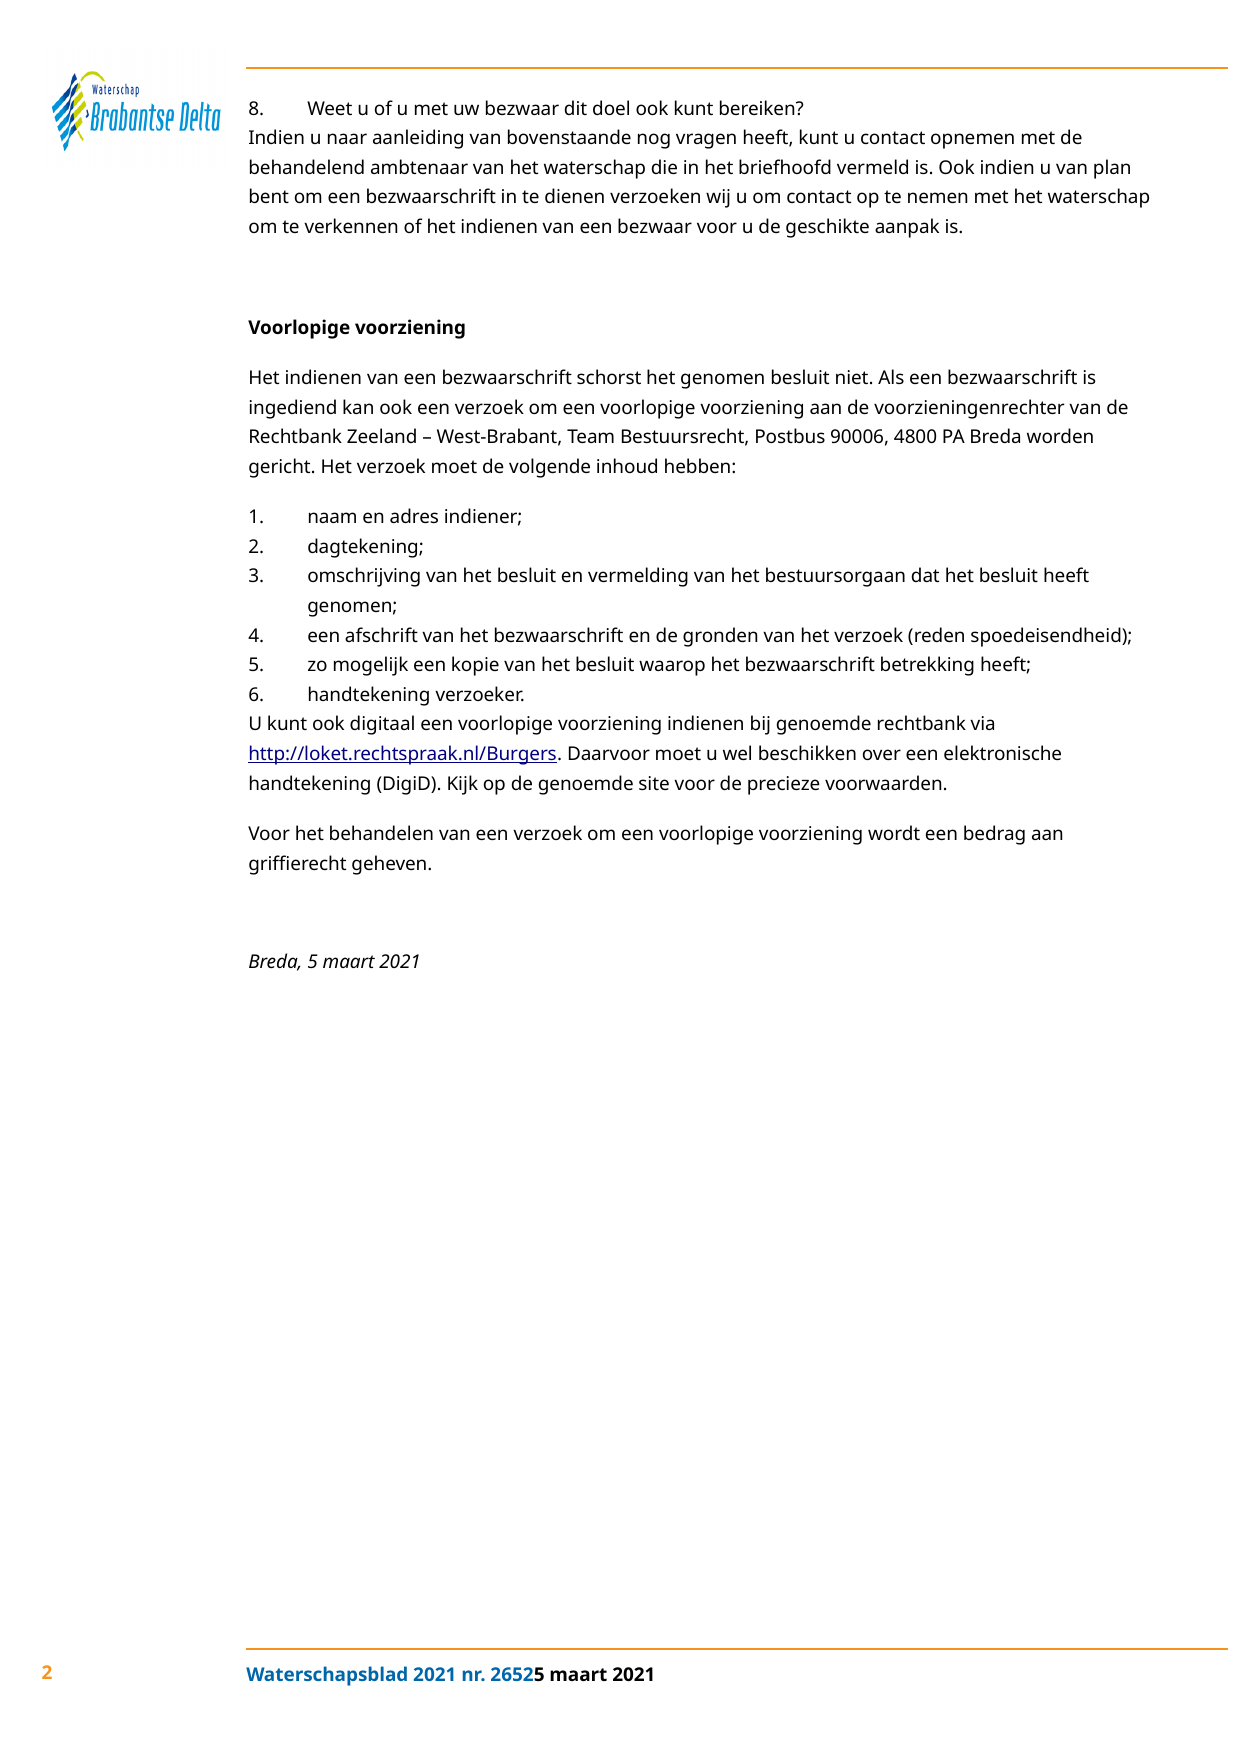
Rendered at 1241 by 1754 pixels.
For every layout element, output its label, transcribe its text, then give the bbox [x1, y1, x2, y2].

list naam en adres indiener; [248, 503, 1152, 529]
list dagtekening; [248, 533, 1152, 559]
list handtekening verzoeker. [248, 681, 1152, 707]
list Weet u of u met uw bezwaar dit doel ook kunt bereiken? [248, 95, 1152, 121]
list omschrijving van het besluit en vermelding van het bestuursorgaan dat het besluit heeft genomen; [248, 563, 1152, 618]
text Indien u naar aanleiding van bovenstaande nog vragen heeft, kunt u contact opnemen met de behandelend ambtenaar van het waterschap die in het briefhoofd vermeld is. Ook indien u van plan bent om een bezwaarschrift in te dienen verzoeken wij u om contact op te nemen met het waterschap om te verkennen of het indienen van een bezwaar voor u de geschikte aanpak is. [248, 124, 1152, 239]
list een afschrift van het bezwaarschrift en de gronden van het verzoek (reden spoedeisendheid); [248, 622, 1152, 648]
text Het indienen van een bezwaarschrift schorst het genomen besluit niet. Als een bezwaarschrift is ingediend kan ook een verzoek om een voorlopige voorziening aan de voorzieningenrechter van de Rechtbank Zeeland – West-Brabant, Team Bestuursrecht, Postbus 90006, 4800 PA Breda worden gericht. Het verzoek moet de volgende inhoud hebben: [248, 364, 1152, 479]
text Voor het behandelen van een verzoek om een voorlopige voorziening wordt een bedrag aan griffierecht geheven. [248, 820, 1152, 876]
picture [41, 47, 231, 172]
text Breda, 5 maart 2021 [248, 948, 1152, 974]
list zo mogelijk een kopie van het besluit waarop het bezwaarschrift betrekking heeft; [248, 651, 1152, 677]
text Voorlopige voorziening [248, 314, 1152, 340]
text U kunt ook digitaal een voorlopige voorziening indienen bij genoemde rechtbank via http://loket.rechtspraak.nl/Burgers. Daarvoor moet u wel beschikken over een elektronische handtekening (DigiD). Kijk op de genoemde site voor de precieze voorwaarden. [248, 711, 1152, 796]
